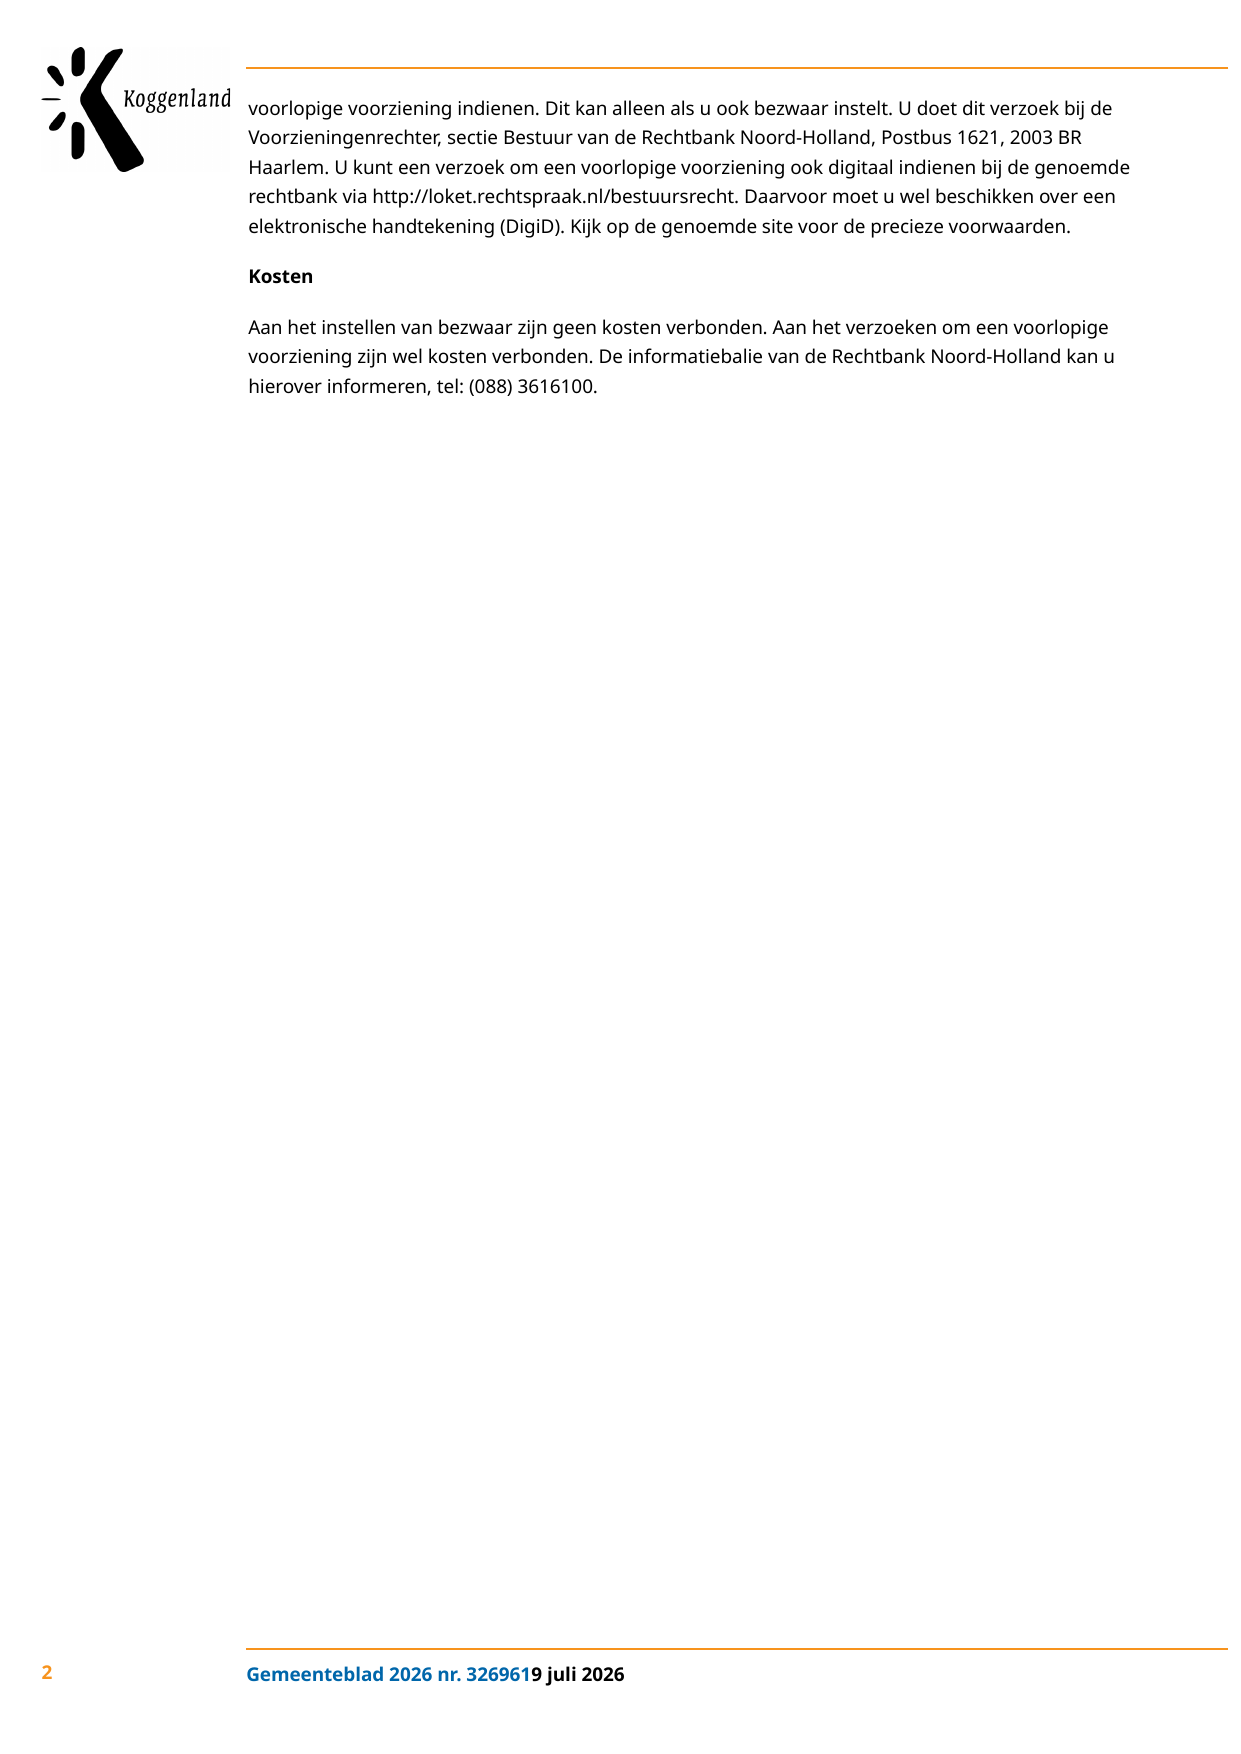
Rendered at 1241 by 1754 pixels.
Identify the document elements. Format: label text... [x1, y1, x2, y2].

text voorlopige voorziening indienen. Dit kan alleen als u ook bezwaar instelt. U doet dit verzoek bij de Voorzieningenrechter, sectie Bestuur van de Rechtbank Noord-Holland, Postbus 1621, 2003 BR Haarlem. U kunt een verzoek om een voorlopige voorziening ook digitaal indienen bij de genoemde rechtbank via http://loket.rechtspraak.nl/bestuursrecht. Daarvoor moet u wel beschikken over een elektronische handtekening (DigiD). Kijk op de genoemde site voor de precieze voorwaarden. [248, 95, 1152, 239]
picture [41, 47, 231, 172]
text Aan het instellen van bezwaar zijn geen kosten verbonden. Aan het verzoeken om een voorlopige voorziening zijn wel kosten verbonden. De informatiebalie van de Rechtbank Noord-Holland kan u hierover informeren, tel: (088) 3616100. [248, 314, 1152, 399]
text Kosten [248, 263, 1152, 289]
